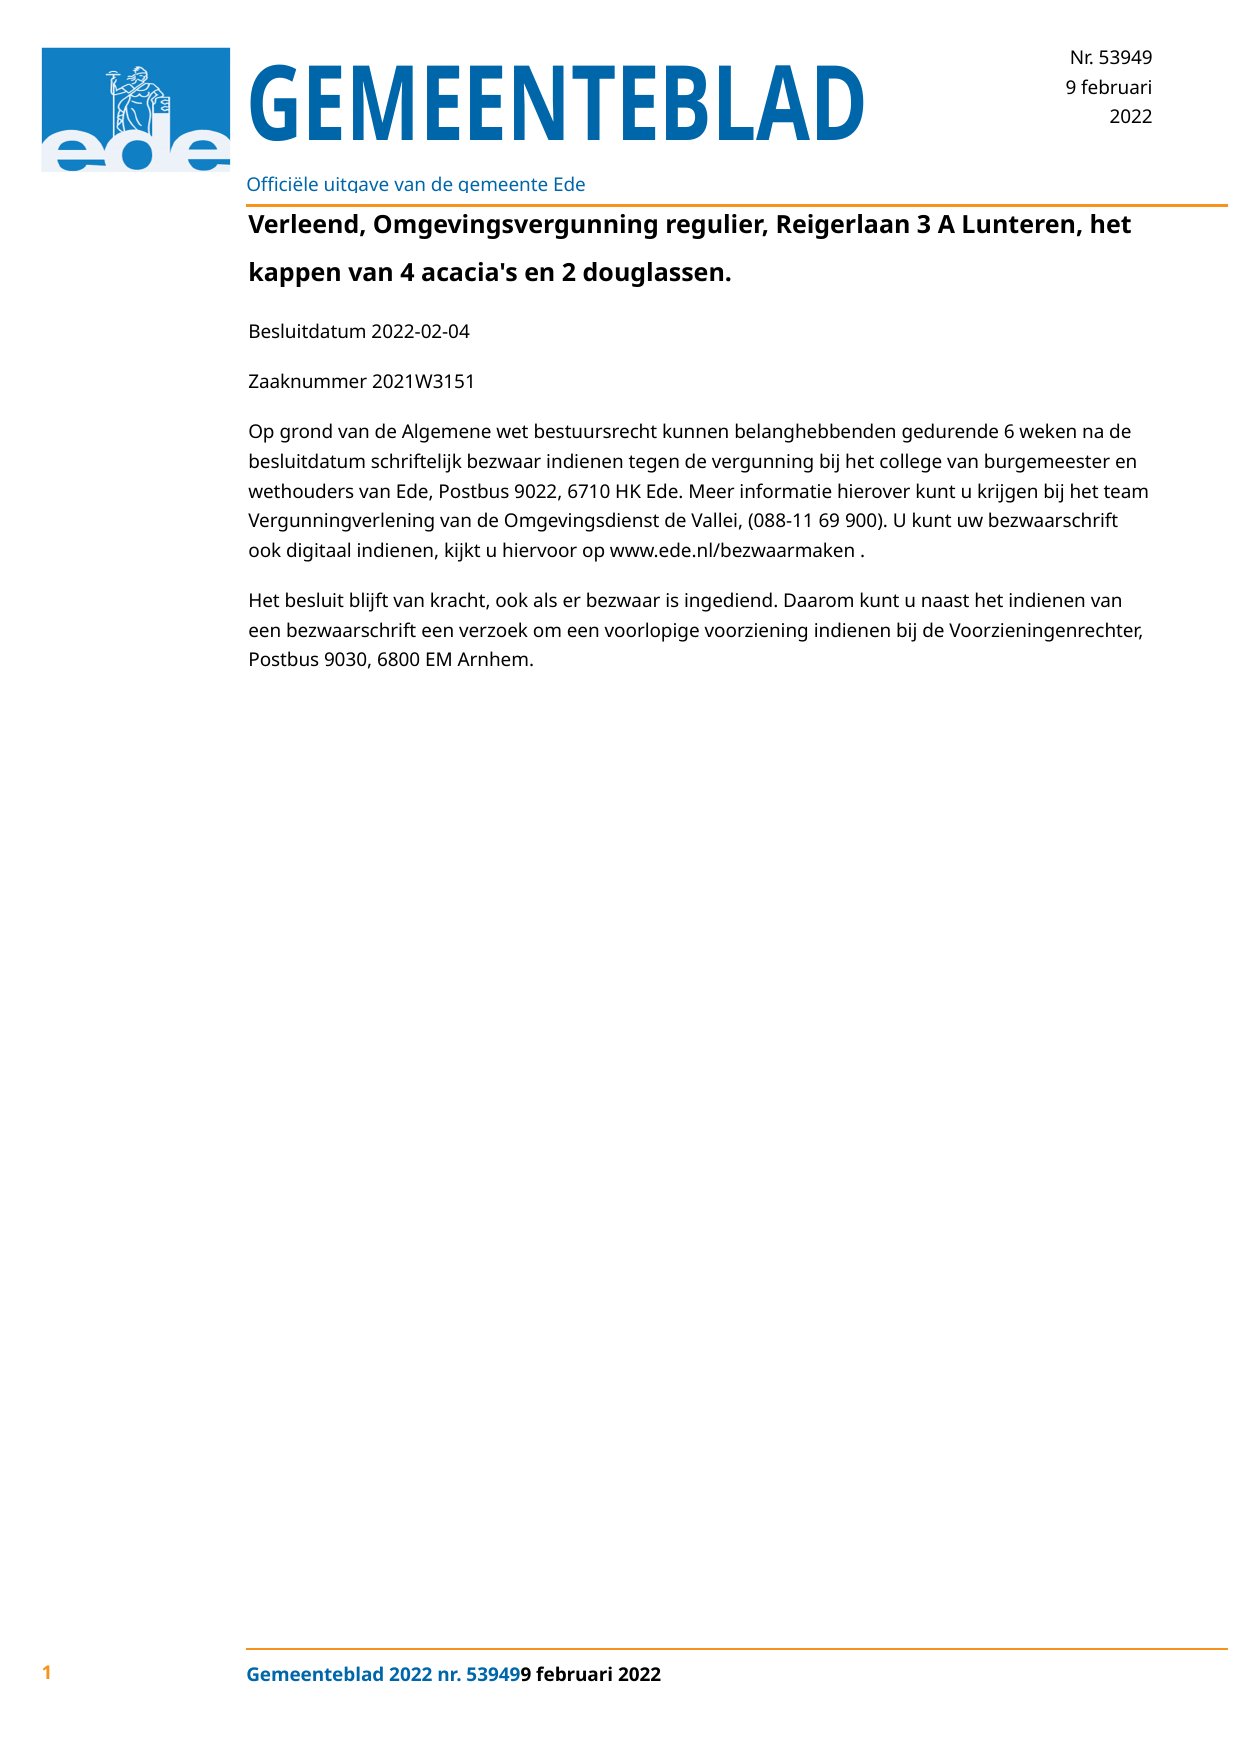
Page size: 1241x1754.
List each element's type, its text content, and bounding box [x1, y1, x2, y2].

text Het besluit blijft van kracht, ook als er bezwaar is ingediend. Daarom kunt u naast het indienen van een bezwaarschrift een verzoek om een voorlopige voorziening indienen bij de Voorzieningenrechter, Postbus 9030, 6800 EM Arnhem. [248, 587, 1152, 672]
text Verleend, Omgevingsvergunning regulier, Reigerlaan 3 A Lunteren, het kappen van 4 acacia's en 2 douglassen. [248, 207, 1152, 288]
text Op grond van de Algemene wet bestuursrecht kunnen belanghebbenden gedurende 6 weken na de besluitdatum schriftelijk bezwaar indienen tegen de vergunning bij het college van burgemeester en wethouders van Ede, Postbus 9022, 6710 HK Ede. Meer informatie hierover kunt u krijgen bij het team Vergunningverlening van de Omgevingsdienst de Vallei, (088-11 69 900). U kunt uw bezwaarschrift ook digitaal indienen, kijkt u hiervoor op www.ede.nl/bezwaarmaken . [248, 419, 1152, 563]
text Besluitdatum 2022-02-04 [248, 318, 1152, 344]
picture [41, 47, 231, 172]
text Zaaknummer 2021W3151 [248, 368, 1152, 394]
